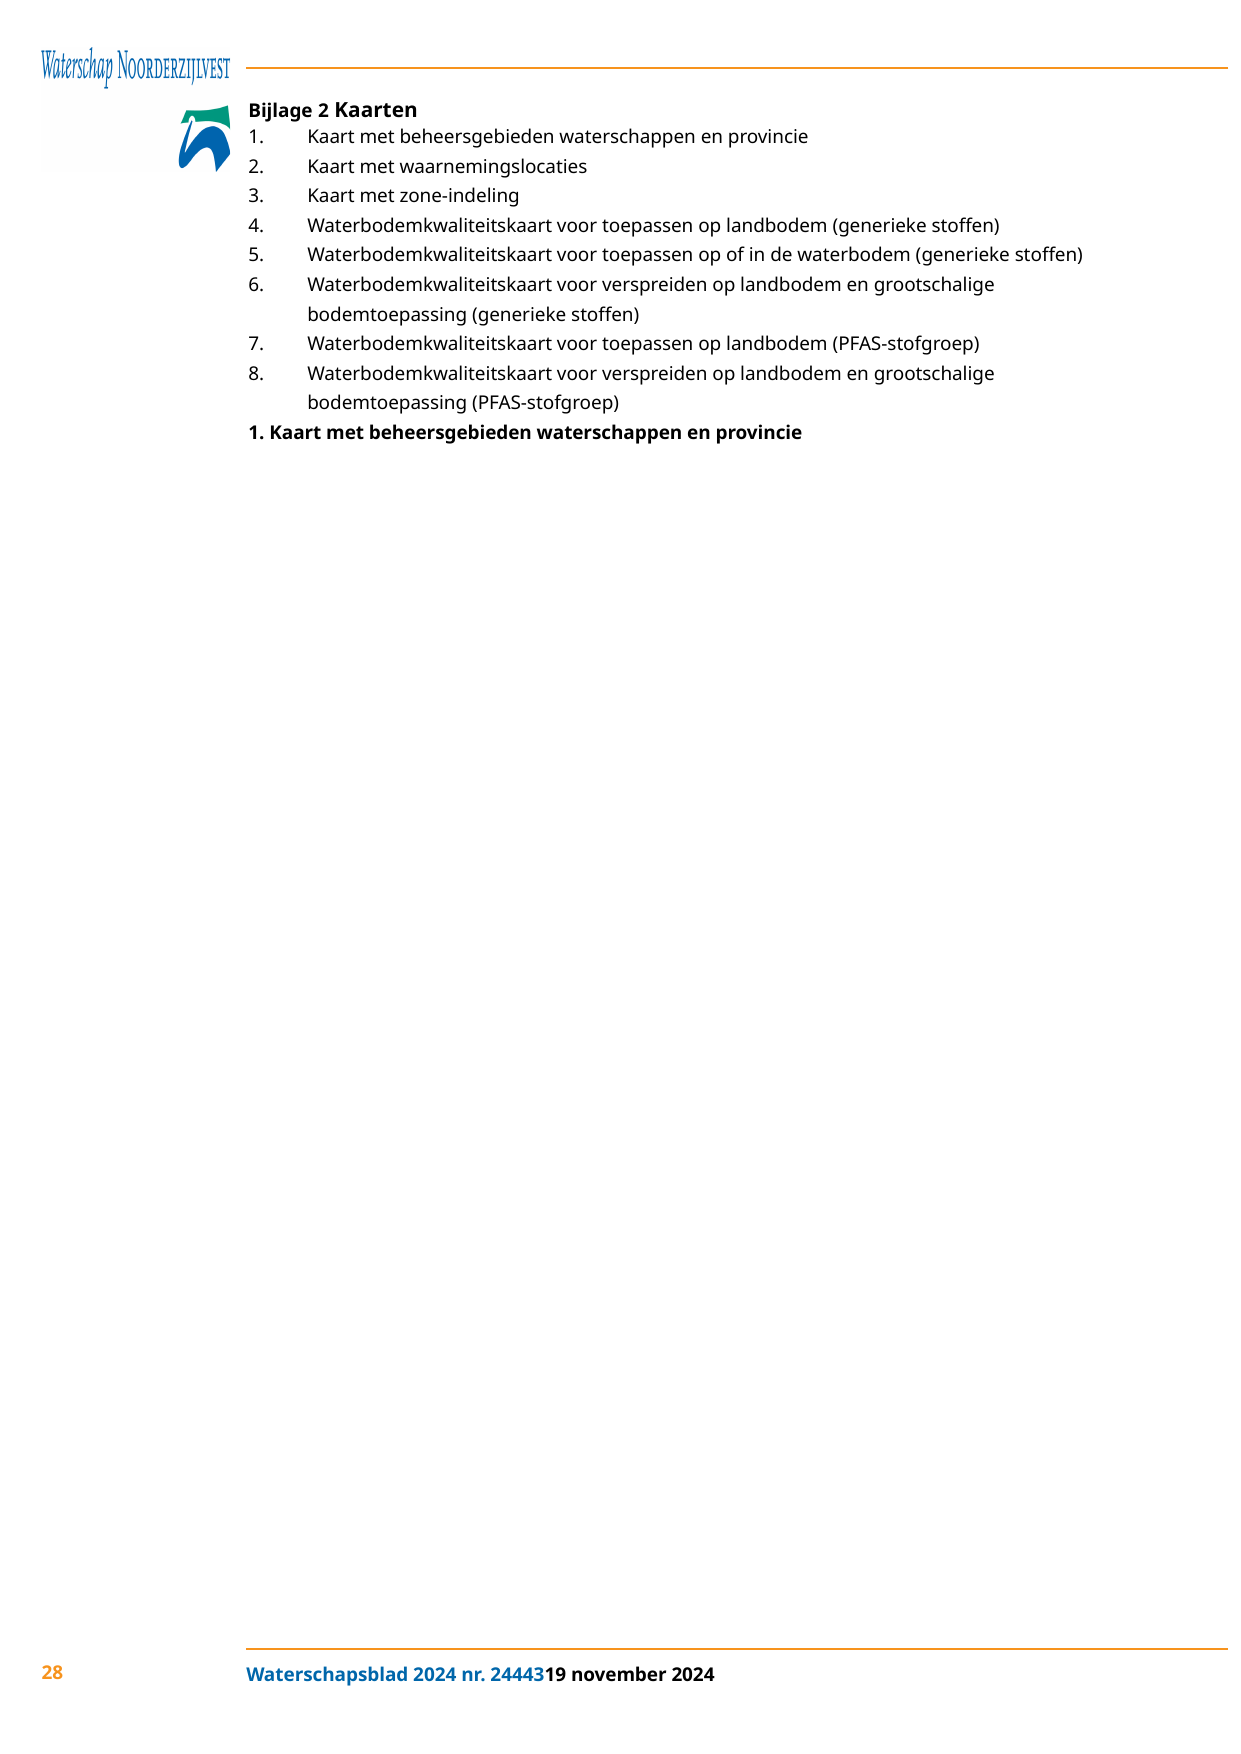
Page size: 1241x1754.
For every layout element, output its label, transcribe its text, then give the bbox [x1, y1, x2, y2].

picture [41, 47, 231, 172]
text Bijlage 2 Kaarten [248, 95, 1152, 123]
list Waterbodemkwaliteitskaart voor toepassen op landbodem (PFAS-stofgroep) [248, 330, 1152, 356]
list Kaart met waarnemingslocaties [248, 153, 1152, 179]
list Waterbodemkwaliteitskaart voor verspreiden op landbodem en grootschalige bodemtoepassing (PFAS-stofgroep) [248, 360, 1152, 415]
list Waterbodemkwaliteitskaart voor toepassen op of in de waterbodem (generieke stoffen) [248, 242, 1152, 267]
list Kaart met beheersgebieden waterschappen en provincie [248, 123, 1152, 149]
list Kaart met zone-indeling [248, 182, 1152, 208]
list Waterbodemkwaliteitskaart voor toepassen op landbodem (generieke stoffen) [248, 212, 1152, 238]
list Waterbodemkwaliteitskaart voor verspreiden op landbodem en grootschalige bodemtoepassing (generieke stoffen) [248, 271, 1152, 327]
text 1. Kaart met beheersgebieden waterschappen en provincie [248, 419, 1152, 445]
